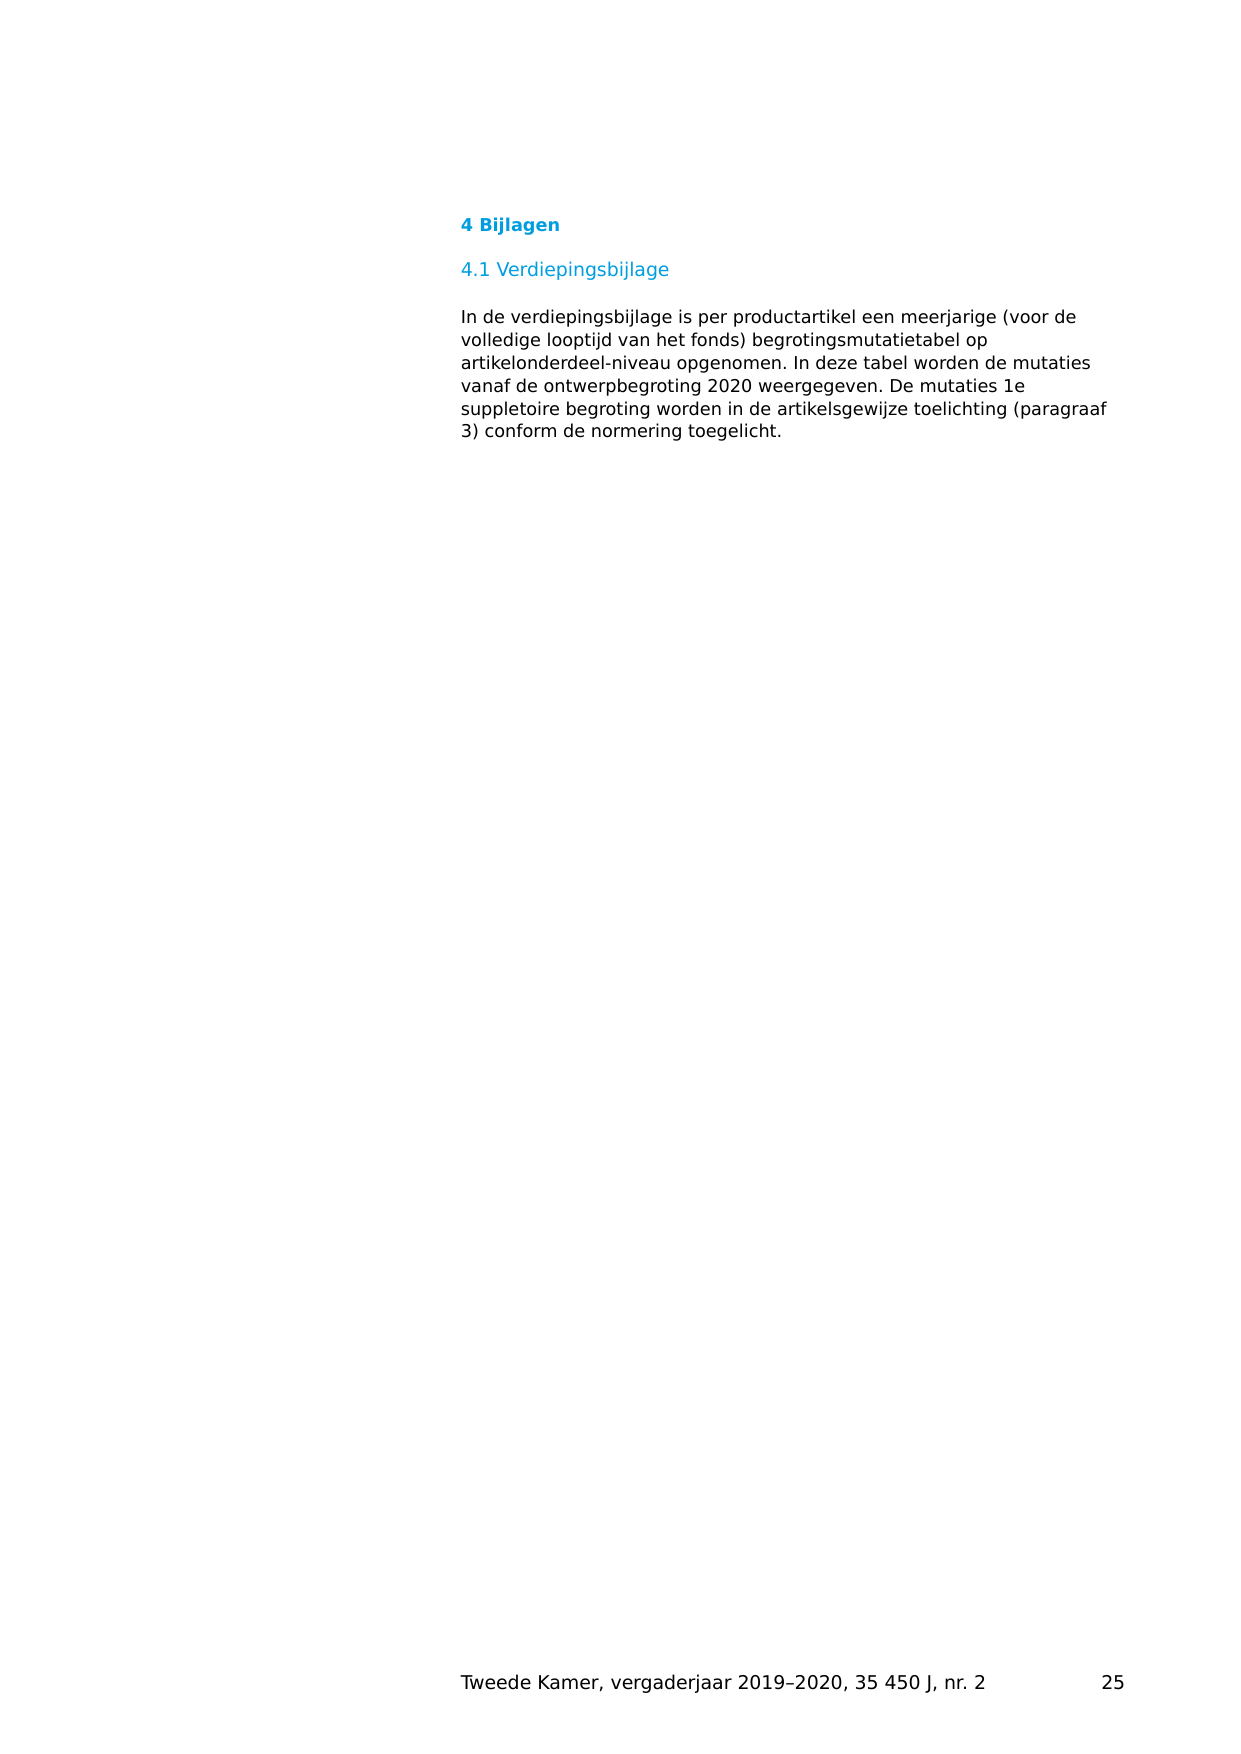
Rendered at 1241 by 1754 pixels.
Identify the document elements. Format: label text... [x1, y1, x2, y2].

title 4 Bijlagen [461, 213, 1125, 236]
title 4.1 Verdiepingsbijlage [461, 259, 1125, 281]
text In de verdiepingsbijlage is per productartikel een meerjarige (voor de volledige looptijd van het fonds) begrotingsmutatietabel op artikelonderdeel-niveau opgenomen. In deze tabel worden de mutaties vanaf de ontwerpbegroting 2020 weergegeven. De mutaties 1e suppletoire begroting worden in de artikelsgewijze toelichting (paragraaf 3) conform de normering toegelicht. [461, 305, 1125, 442]
